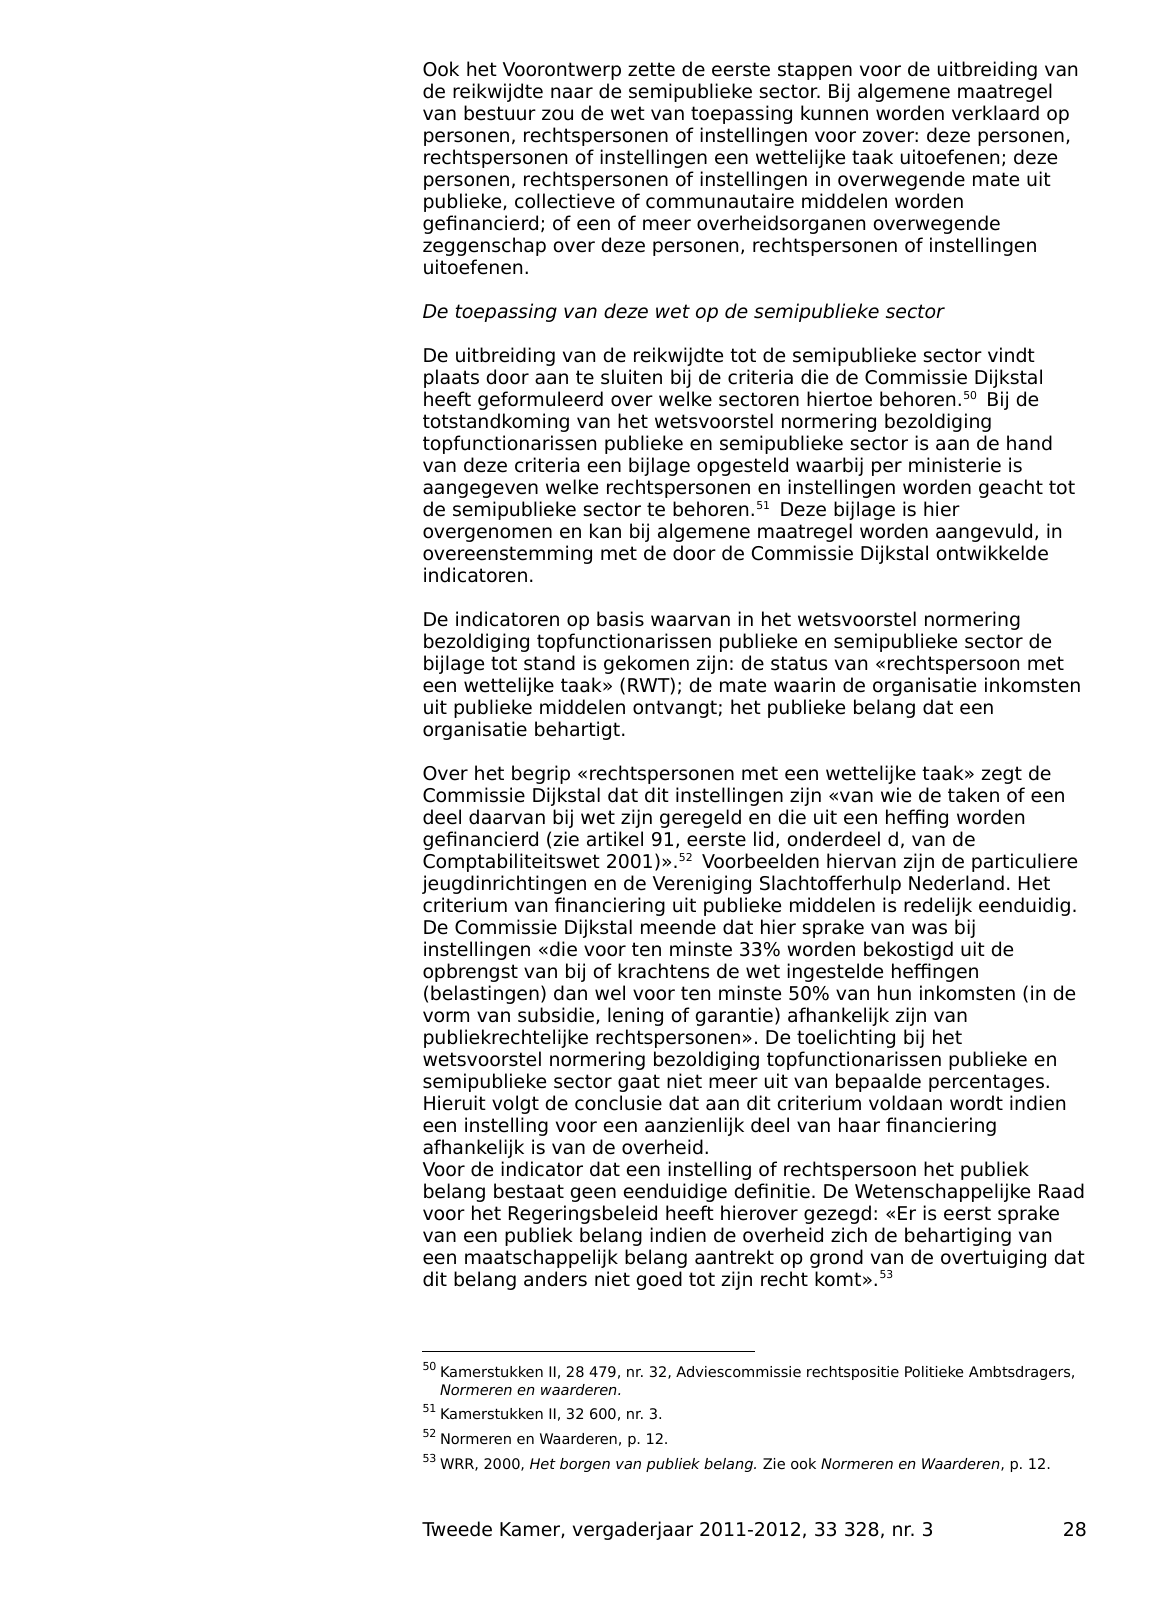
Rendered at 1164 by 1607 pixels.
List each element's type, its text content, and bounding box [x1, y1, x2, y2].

text Kamerstukken II, 28 479, nr. 32, Adviescommissie rechtspositie Politieke Ambtsdragers, Normeren en waarderen. [422, 1360, 1087, 1399]
text Kamerstukken II, 32 600, nr. 3. [422, 1402, 1087, 1424]
text Normeren en Waarderen, p. 12. [422, 1427, 1087, 1449]
text WRR, 2000, Het borgen van publiek belang. Zie ook Normeren en Waarderen, p. 12. [422, 1452, 1087, 1474]
text De uitbreiding van de reikwijdte tot de semipublieke sector vindt plaats door aan te sluiten bij de criteria die de Commissie Dijkstal heeft geformuleerd over welke sectoren hiertoe behoren. Bij de totstandkoming van het wetsvoorstel normering bezoldiging topfunctionarissen publieke en semipublieke sector is aan de hand van deze criteria een bijlage opgesteld waarbij per ministerie is aangegeven welke rechtspersonen en instellingen worden geacht tot de semipublieke sector te behoren. Deze bijlage is hier overgenomen en kan bij algemene maatregel worden aangevuld, in overeenstemming met de door de Commissie Dijkstal ontwikkelde indicatoren. [422, 345, 1087, 587]
subtitle De toepassing van deze wet op de semipublieke sector [422, 301, 1087, 323]
text De indicatoren op basis waarvan in het wetsvoorstel normering bezoldiging topfunctionarissen publieke en semipublieke sector de bijlage tot stand is gekomen zijn: de status van «rechtspersoon met een wettelijke taak» (RWT); de mate waarin de organisatie inkomsten uit publieke middelen ontvangt; het publieke belang dat een organisatie behartigt. [422, 609, 1087, 741]
text Voor de indicator dat een instelling of rechtspersoon het publiek belang bestaat geen eenduidige definitie. De Wetenschappelijke Raad voor het Regeringsbeleid heeft hierover gezegd: «Er is eerst sprake van een publiek belang indien de overheid zich de behartiging van een maatschappelijk belang aantrekt op grond van de overtuiging dat dit belang anders niet goed tot zijn recht komt». [422, 1159, 1087, 1291]
text Ook het Voorontwerp zette de eerste stappen voor de uitbreiding van de reikwijdte naar de semipublieke sector. Bij algemene maatregel van bestuur zou de wet van toepassing kunnen worden verklaard op personen, rechtspersonen of instellingen voor zover: deze personen, rechtspersonen of instellingen een wettelijke taak uitoefenen; deze personen, rechtspersonen of instellingen in overwegende mate uit publieke, collectieve of communautaire middelen worden gefinancierd; of een of meer overheidsorganen overwegende zeggenschap over deze personen, rechtspersonen of instellingen uitoefenen. [422, 59, 1087, 279]
text Over het begrip «rechtspersonen met een wettelijke taak» zegt de Commissie Dijkstal dat dit instellingen zijn «van wie de taken of een deel daarvan bij wet zijn geregeld en die uit een heffing worden gefinancierd (zie artikel 91, eerste lid, onderdeel d, van de Comptabiliteitswet 2001)». Voorbeelden hiervan zijn de particuliere jeugdinrichtingen en de Vereniging Slachtofferhulp Nederland. Het criterium van financiering uit publieke middelen is redelijk eenduidig. De Commissie Dijkstal meende dat hier sprake van was bij instellingen «die voor ten minste 33% worden bekostigd uit de opbrengst van bij of krachtens de wet ingestelde heffingen (belastingen) dan wel voor ten minste 50% van hun inkomsten (in de vorm van subsidie, lening of garantie) afhankelijk zijn van publiekrechtelijke rechtspersonen». De toelichting bij het wetsvoorstel normering bezoldiging topfunctionarissen publieke en semipublieke sector gaat niet meer uit van bepaalde percentages. Hieruit volgt de conclusie dat aan dit criterium voldaan wordt indien een instelling voor een aanzienlijk deel van haar financiering afhankelijk is van de overheid. [422, 763, 1087, 1159]
